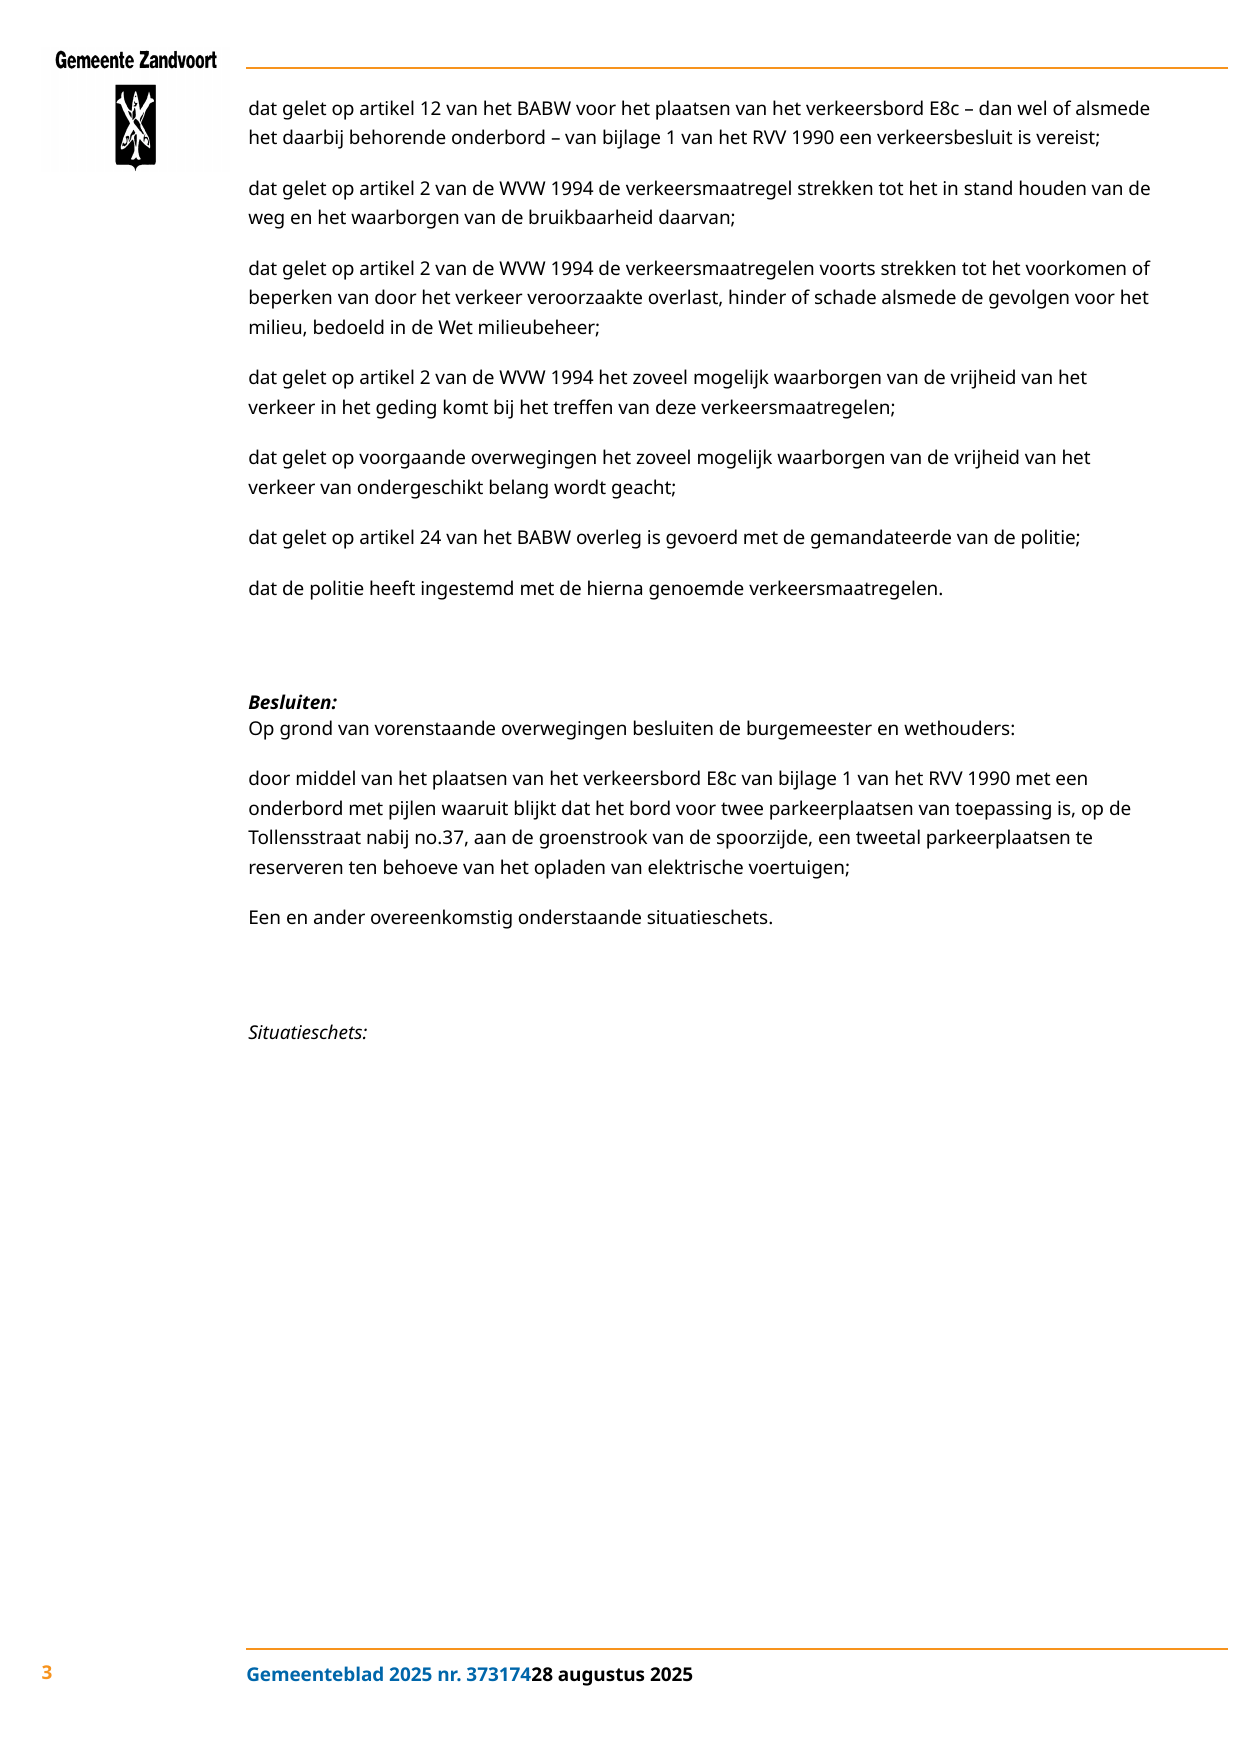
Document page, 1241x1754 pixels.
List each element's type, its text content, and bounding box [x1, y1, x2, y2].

text Op grond van vorenstaande overwegingen besluiten de burgemeester en wethouders: [248, 715, 1152, 741]
text dat gelet op artikel 2 van de WVW 1994 de verkeersmaatregel strekken tot het in stand houden van de weg en het waarborgen van de bruikbaarheid daarvan; [248, 175, 1152, 230]
text Situatieschets: [248, 1019, 1152, 1044]
text dat gelet op artikel 2 van de WVW 1994 de verkeersmaatregelen voorts strekken tot het voorkomen of beperken van door het verkeer veroorzaakte overlast, hinder of schade alsmede de gevolgen voor het milieu, bedoeld in de Wet milieubeheer; [248, 255, 1152, 340]
text dat de politie heeft ingestemd met de hierna genoemde verkeersmaatregelen. [248, 575, 1152, 601]
text dat gelet op artikel 2 van de WVW 1994 het zoveel mogelijk waarborgen van de vrijheid van het verkeer in het geding komt bij het treffen van deze verkeersmaatregelen; [248, 364, 1152, 420]
text door middel van het plaatsen van het verkeersbord E8c van bijlage 1 van het RVV 1990 met een onderbord met pijlen waaruit blijkt dat het bord voor twee parkeerplaatsen van toepassing is, op de Tollensstraat nabij no.37, aan de groenstrook van de spoorzijde, een tweetal parkeerplaatsen te reserveren ten behoeve van het opladen van elektrische voertuigen; [248, 765, 1152, 880]
text Een en ander overeenkomstig onderstaande situatieschets. [248, 904, 1152, 930]
text dat gelet op artikel 24 van het BABW overleg is gevoerd met de gemandateerde van de politie; [248, 524, 1152, 550]
text Besluiten: [248, 689, 1152, 715]
picture [41, 47, 231, 172]
text dat gelet op artikel 12 van het BABW voor het plaatsen van het verkeersbord E8c – dan wel of alsmede het daarbij behorende onderbord – van bijlage 1 van het RVV 1990 een verkeersbesluit is vereist; [248, 95, 1152, 150]
text dat gelet op voorgaande overwegingen het zoveel mogelijk waarborgen van de vrijheid van het verkeer van ondergeschikt belang wordt geacht; [248, 444, 1152, 500]
